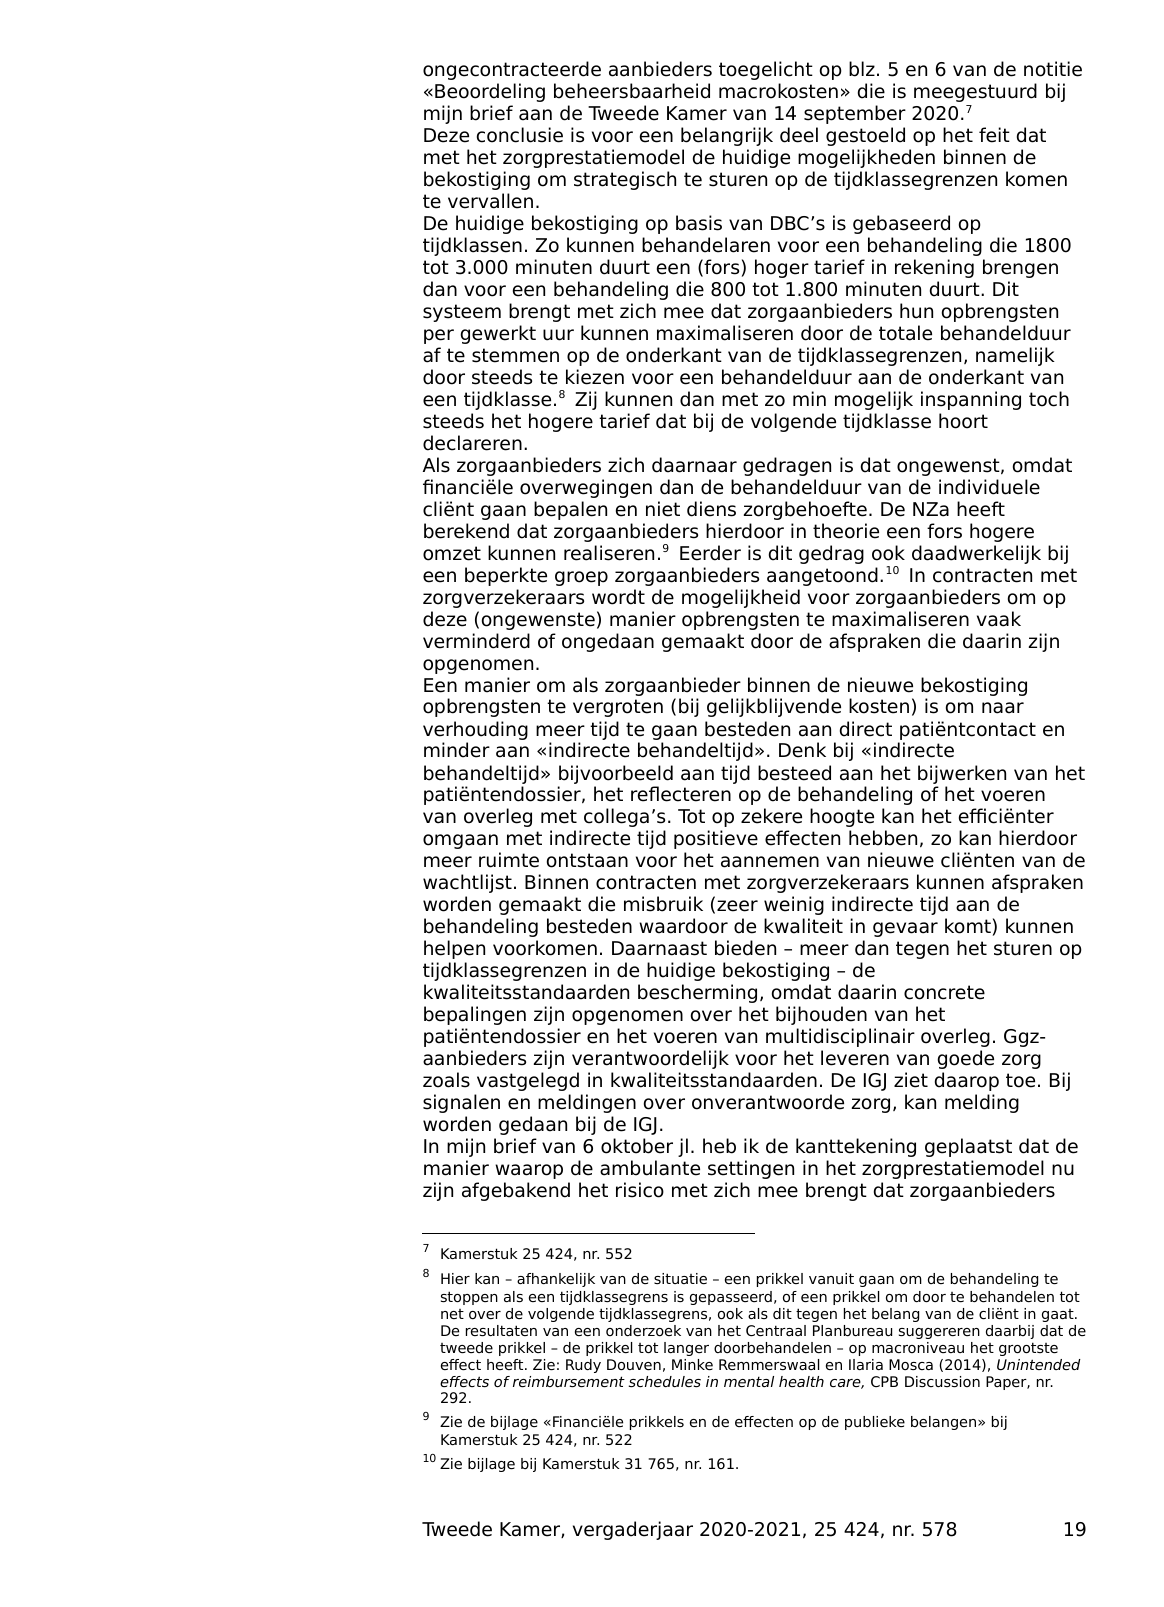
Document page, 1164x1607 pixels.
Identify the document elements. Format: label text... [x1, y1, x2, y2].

text Als zorgaanbieders zich daarnaar gedragen is dat ongewenst, omdat financiële overwegingen dan de behandelduur van de individuele cliënt gaan bepalen en niet diens zorgbehoefte. De NZa heeft berekend dat zorgaanbieders hierdoor in theorie een fors hogere omzet kunnen realiseren. Eerder is dit gedrag ook daadwerkelijk bij een beperkte groep zorgaanbieders aangetoond. In contracten met zorgverzekeraars wordt de mogelijkheid voor zorgaanbieders om op deze (ongewenste) manier opbrengsten te maximaliseren vaak verminderd of ongedaan gemaakt door de afspraken die daarin zijn opgenomen. [422, 455, 1087, 674]
text De huidige bekostiging op basis van DBC’s is gebaseerd op tijdklassen. Zo kunnen behandelaren voor een behandeling die 1800 tot 3.000 minuten duurt een (fors) hoger tarief in rekening brengen dan voor een behandeling die 800 tot 1.800 minuten duurt. Dit systeem brengt met zich mee dat zorgaanbieders hun opbrengsten per gewerkt uur kunnen maximaliseren door de totale behandelduur af te stemmen op de onderkant van de tijdklassegrenzen, namelijk door steeds te kiezen voor een behandelduur aan de onderkant van een tijdklasse. Zij kunnen dan met zo min mogelijk inspanning toch steeds het hogere tarief dat bij de volgende tijdklasse hoort declareren. [422, 213, 1087, 455]
text Deze conclusie is voor een belangrijk deel gestoeld op het feit dat met het zorgprestatiemodel de huidige mogelijkheden binnen de bekostiging om strategisch te sturen op de tijdklassegrenzen komen te vervallen. [422, 125, 1087, 213]
text Hier kan – afhankelijk van de situatie – een prikkel vanuit gaan om de behandeling te stoppen als een tijdklassegrens is gepasseerd, of een prikkel om door te behandelen tot net over de volgende tijdklassegrens, ook als dit tegen het belang van de cliënt in gaat. De resultaten van een onderzoek van het Centraal Planbureau suggereren daarbij dat de tweede prikkel – de prikkel tot langer doorbehandelen – op macroniveau het grootste effect heeft. Zie: Rudy Douven, Minke Remmerswaal en Ilaria Mosca (2014), Unintended effects of reimbursement schedules in mental health care, CPB Discussion Paper, nr. 292. [422, 1267, 1087, 1407]
text Zie bijlage bij Kamerstuk 31 765, nr. 161. [422, 1452, 1087, 1474]
text ongecontracteerde aanbieders toegelicht op blz. 5 en 6 van de notitie «Beoordeling beheersbaarheid macrokosten» die is meegestuurd bij mijn brief aan de Tweede Kamer van 14 september 2020. [422, 59, 1087, 125]
text In mijn brief van 6 oktober jl. heb ik de kanttekening geplaatst dat de manier waarop de ambulante settingen in het zorgprestatiemodel nu zijn afgebakend het risico met zich mee brengt dat zorgaanbieders [422, 1136, 1087, 1202]
text Een manier om als zorgaanbieder binnen de nieuwe bekostiging opbrengsten te vergroten (bij gelijkblijvende kosten) is om naar verhouding meer tijd te gaan besteden aan direct patiëntcontact en minder aan «indirecte behandeltijd». Denk bij «indirecte behandeltijd» bijvoorbeeld aan tijd besteed aan het bijwerken van het patiëntendossier, het reflecteren op de behandeling of het voeren van overleg met collega’s. Tot op zekere hoogte kan het efficiënter omgaan met indirecte tijd positieve effecten hebben, zo kan hierdoor meer ruimte ontstaan voor het aannemen van nieuwe cliënten van de wachtlijst. Binnen contracten met zorgverzekeraars kunnen afspraken worden gemaakt die misbruik (zeer weinig indirecte tijd aan de behandeling besteden waardoor de kwaliteit in gevaar komt) kunnen helpen voorkomen. Daarnaast bieden – meer dan tegen het sturen op tijdklassegrenzen in de huidige bekostiging – de kwaliteitsstandaarden bescherming, omdat daarin concrete bepalingen zijn opgenomen over het bijhouden van het patiëntendossier en het voeren van multidisciplinair overleg. Ggz-aanbieders zijn verantwoordelijk voor het leveren van goede zorg zoals vastgelegd in kwaliteitsstandaarden. De IGJ ziet daarop toe. Bij signalen en meldingen over onverantwoorde zorg, kan melding worden gedaan bij de IGJ. [422, 674, 1087, 1136]
text Zie de bijlage «Financiële prikkels en de effecten op de publieke belangen» bij Kamerstuk 25 424, nr. 522 [422, 1410, 1087, 1449]
text Kamerstuk 25 424, nr. 552 [422, 1242, 1087, 1264]
